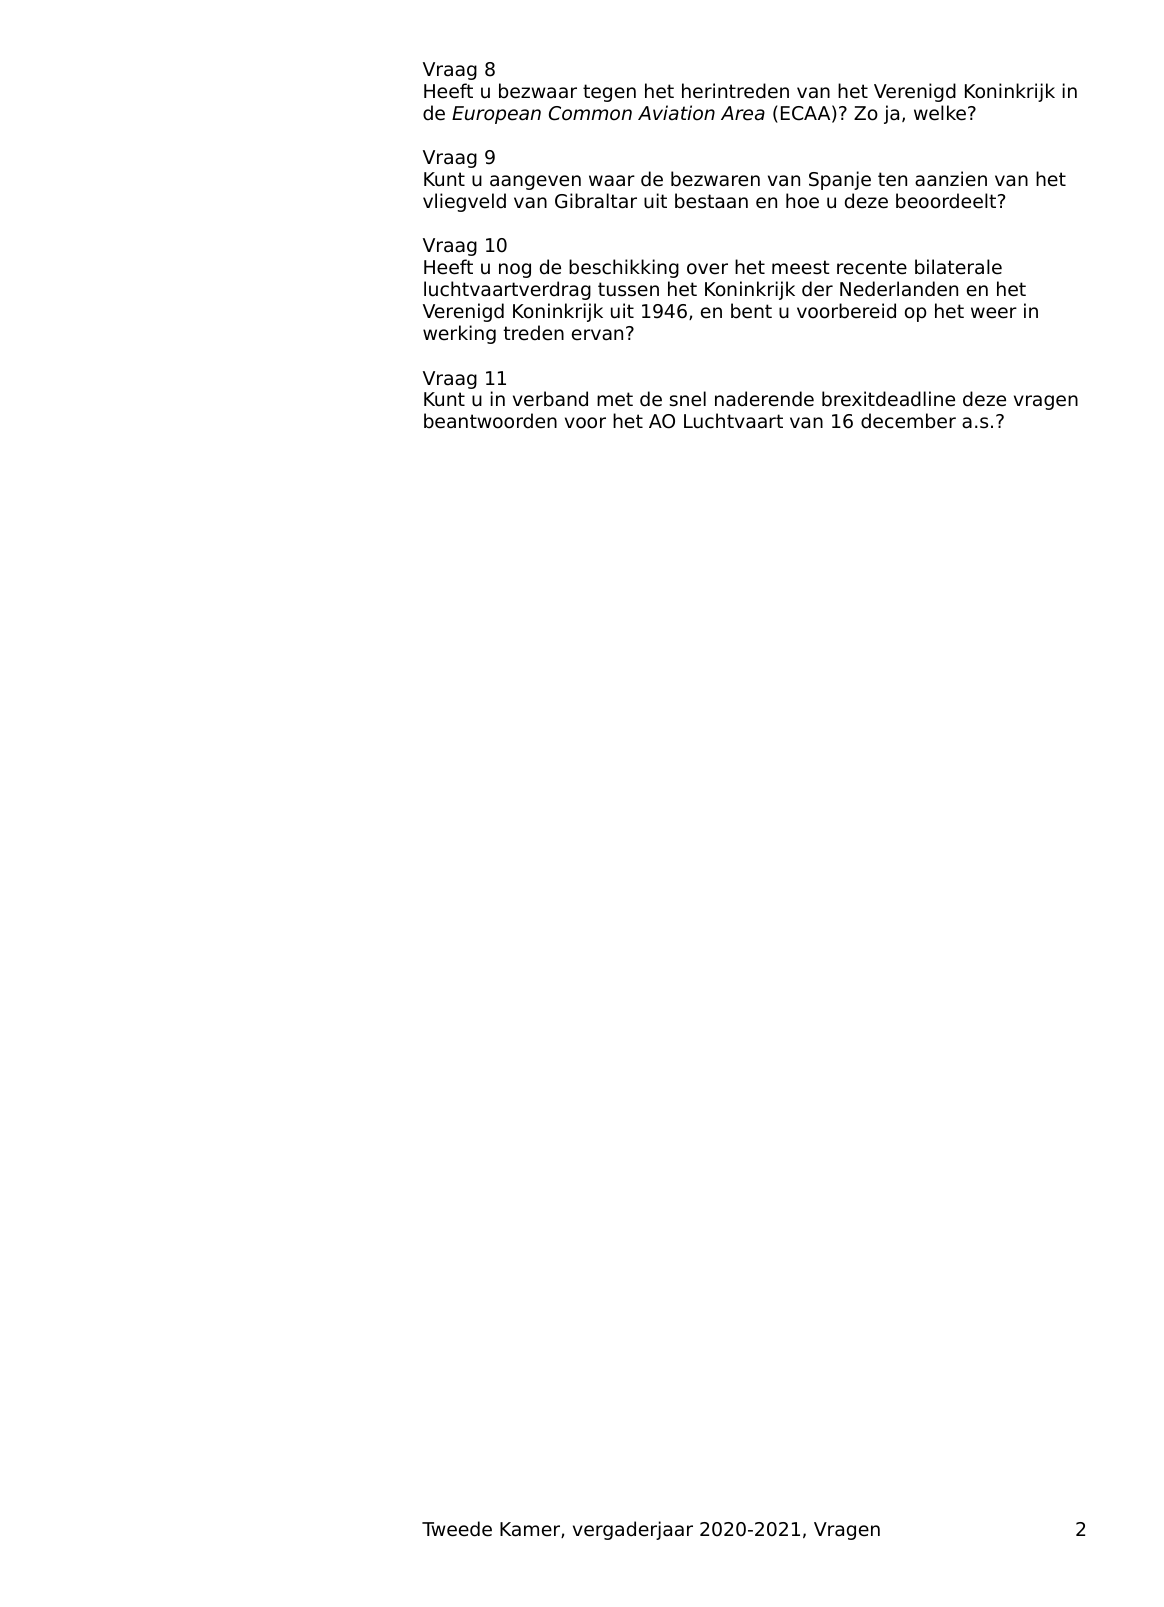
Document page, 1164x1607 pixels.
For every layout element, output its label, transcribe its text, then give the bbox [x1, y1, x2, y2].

text Heeft u nog de beschikking over het meest recente bilaterale luchtvaartverdrag tussen het Koninkrijk der Nederlanden en het Verenigd Koninkrijk uit 1946, en bent u voorbereid op het weer in werking treden ervan? [422, 257, 1087, 345]
text Vraag 10 [422, 235, 1087, 257]
text Heeft u bezwaar tegen het herintreden van het Verenigd Koninkrijk in de European Common Aviation Area (ECAA)? Zo ja, welke? [422, 81, 1087, 125]
text Kunt u aangeven waar de bezwaren van Spanje ten aanzien van het vliegveld van Gibraltar uit bestaan en hoe u deze beoordeelt? [422, 169, 1087, 213]
text Kunt u in verband met de snel naderende brexitdeadline deze vragen beantwoorden voor het AO Luchtvaart van 16 december a.s.? [422, 389, 1087, 433]
text Vraag 9 [422, 147, 1087, 169]
text Vraag 11 [422, 367, 1087, 389]
text Vraag 8 [422, 59, 1087, 81]
